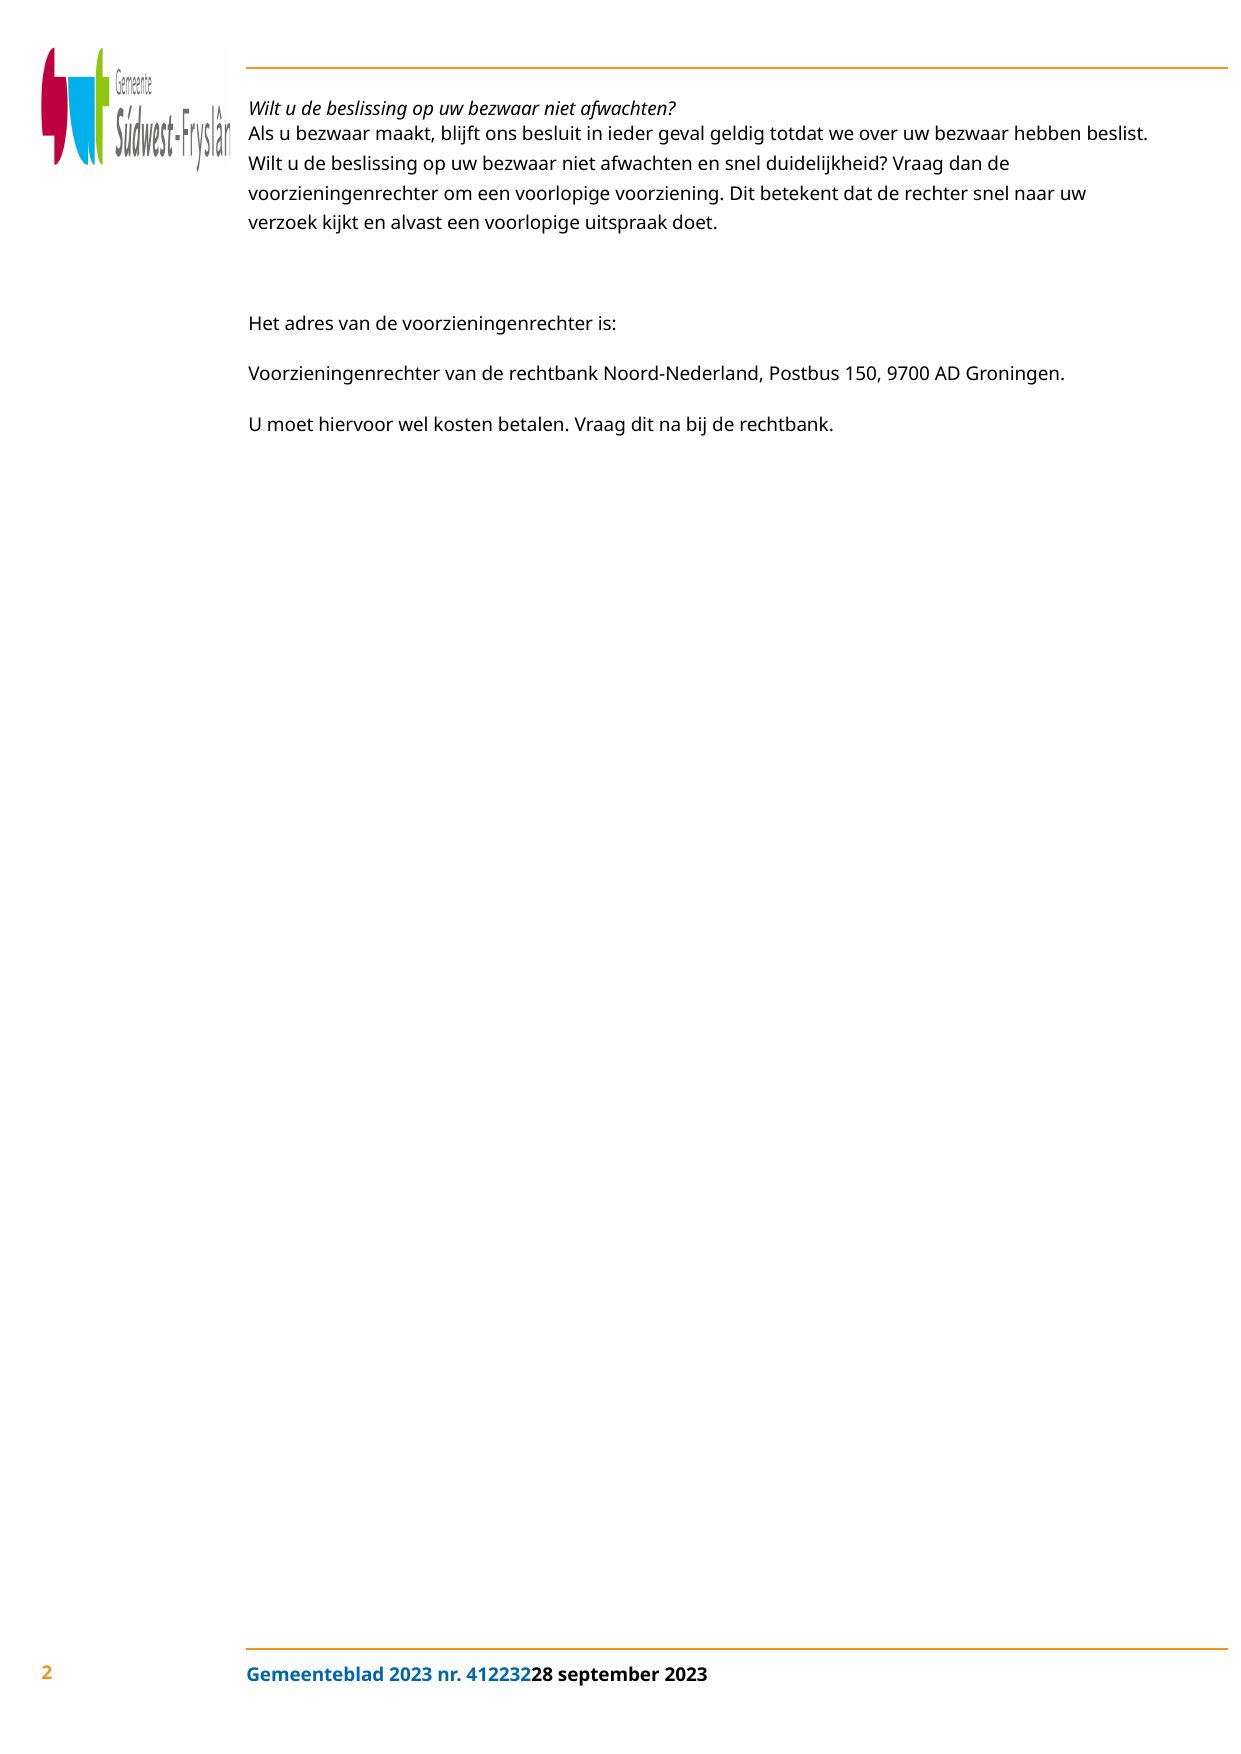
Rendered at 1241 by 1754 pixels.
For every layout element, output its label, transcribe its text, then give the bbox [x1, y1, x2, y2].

picture [41, 47, 231, 172]
text U moet hiervoor wel kosten betalen. Vraag dit na bij de rechtbank. [248, 411, 1152, 437]
text Het adres van de voorzieningenrechter is: [248, 310, 1152, 336]
text Wilt u de beslissing op uw bezwaar niet afwachten? [248, 95, 1152, 121]
text Als u bezwaar maakt, blijft ons besluit in ieder geval geldig totdat we over uw bezwaar hebben beslist. Wilt u de beslissing op uw bezwaar niet afwachten en snel duidelijkheid? Vraag dan de voorzieningenrechter om een voorlopige voorziening. Dit betekent dat de rechter snel naar uw verzoek kijkt en alvast een voorlopige uitspraak doet. [248, 121, 1152, 235]
text Voorzieningenrechter van de rechtbank Noord-Nederland, Postbus 150, 9700 AD Groningen. [248, 361, 1152, 386]
